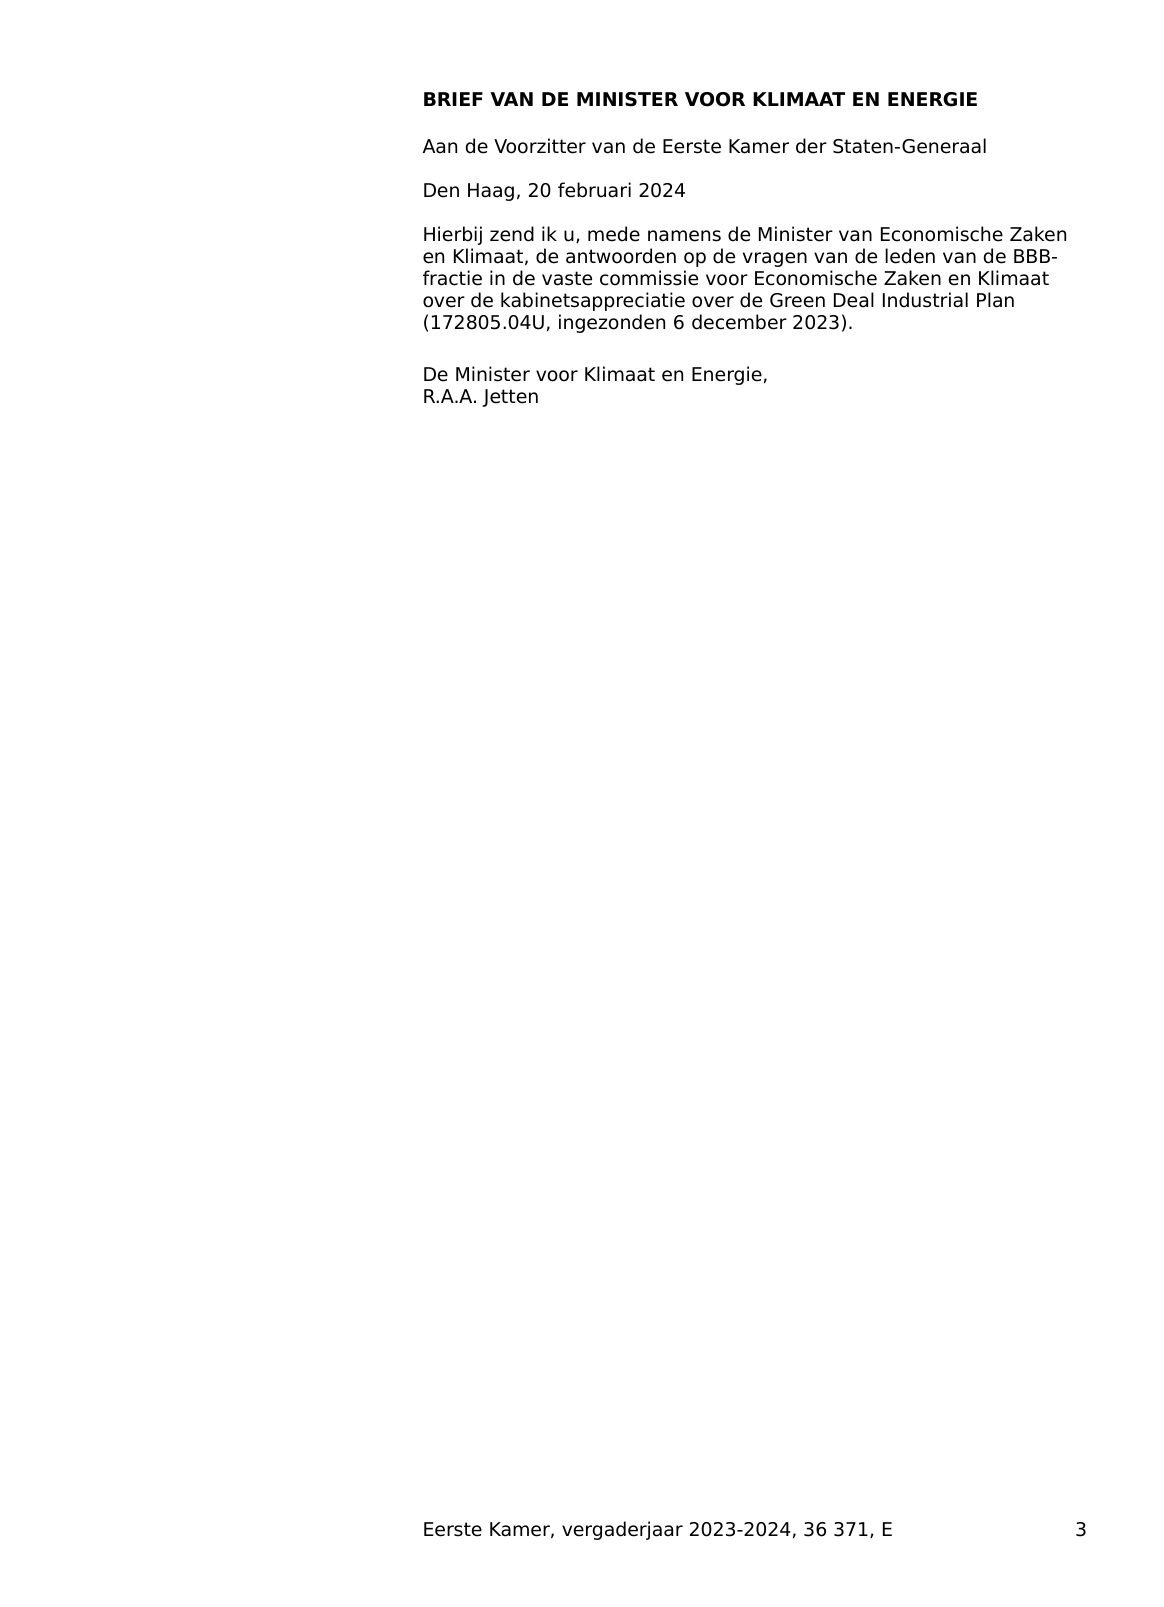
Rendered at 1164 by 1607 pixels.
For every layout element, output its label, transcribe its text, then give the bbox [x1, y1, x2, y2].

text De Minister voor Klimaat en Energie, R.A.A. Jetten [422, 364, 1087, 408]
subtitle BRIEF VAN DE MINISTER VOOR KLIMAAT EN ENERGIE [422, 89, 1087, 111]
text Hierbij zend ik u, mede namens de Minister van Economische Zaken en Klimaat, de antwoorden op de vragen van de leden van de BBB-fractie in de vaste commissie voor Economische Zaken en Klimaat over de kabinetsappreciatie over de Green Deal Industrial Plan (172805.04U, ingezonden 6 december 2023). [422, 224, 1087, 334]
text Aan de Voorzitter van de Eerste Kamer der Staten-Generaal [422, 136, 1087, 158]
text Den Haag, 20 februari 2024 [422, 180, 1087, 202]
